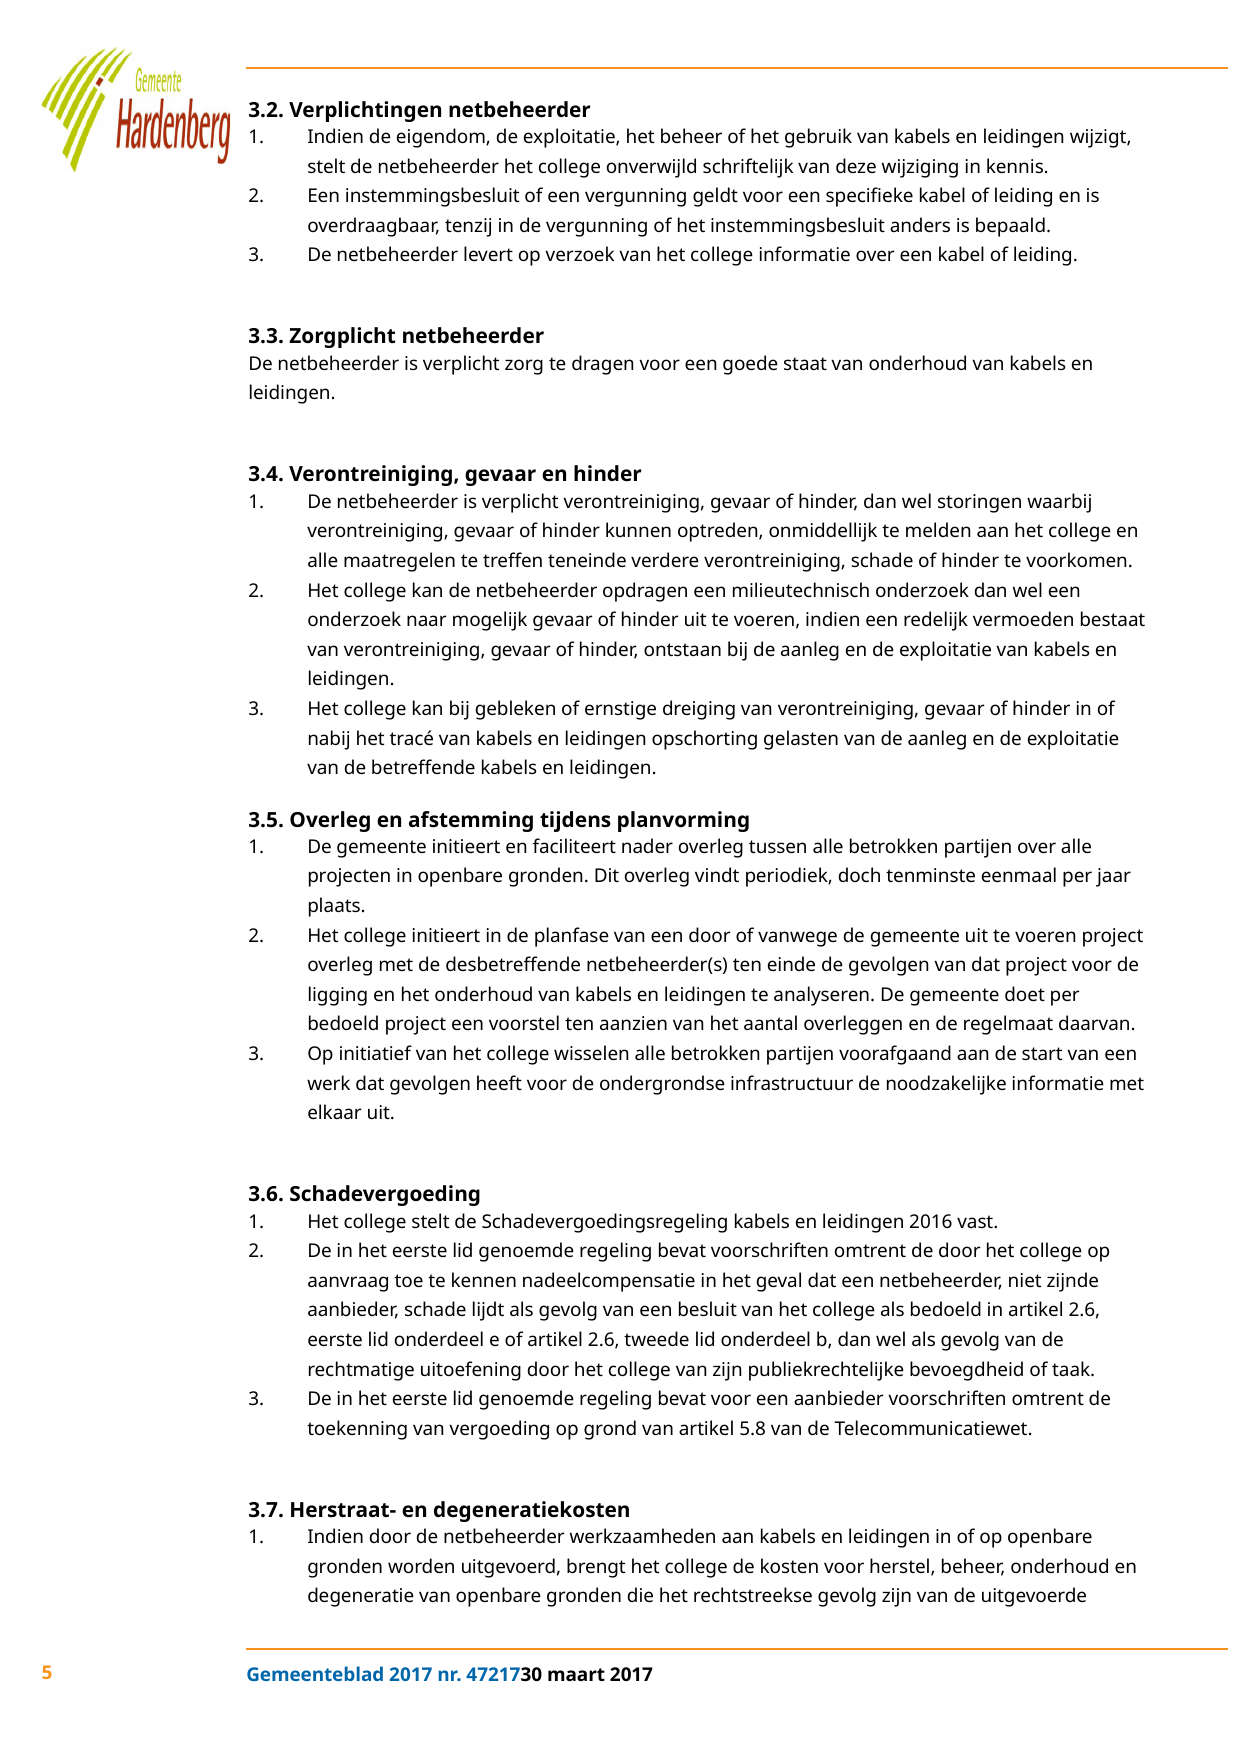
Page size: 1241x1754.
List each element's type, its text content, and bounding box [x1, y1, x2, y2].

list Het college initieert in de planfase van een door of vanwege de gemeente uit te voeren project overleg met de desbetreffende netbeheerder(s) ten einde de gevolgen van dat project voor de ligging en het onderhoud van kabels en leidingen te analyseren. De gemeente doet per bedoeld project een voorstel ten aanzien van het aantal overleggen en de regelmaat daarvan. [248, 922, 1152, 1036]
list Op initiatief van het college wisselen alle betrokken partijen voorafgaand aan de start van een werk dat gevolgen heeft voor de ondergrondse infrastructuur de noodzakelijke informatie met elkaar uit. [248, 1040, 1152, 1125]
list Indien door de netbeheerder werkzaamheden aan kabels en leidingen in of op openbare gronden worden uitgevoerd, brengt het college de kosten voor herstel, beheer, onderhoud en degeneratie van openbare gronden die het rechtstreekse gevolg zijn van de uitgevoerde [248, 1523, 1152, 1608]
text 3.5. Overleg en afstemming tijdens planvorming [248, 805, 1152, 833]
text 3.6. Schadevergoeding [248, 1179, 1152, 1208]
list De in het eerste lid genoemde regeling bevat voorschriften omtrent de door het college op aanvraag toe te kennen nadeelcompensatie in het geval dat een netbeheerder, niet zijnde aanbieder, schade lijdt als gevolg van een besluit van het college als bedoeld in artikel 2.6, eerste lid onderdeel e of artikel 2.6, tweede lid onderdeel b, dan wel als gevolg van de rechtmatige uitoefening door het college van zijn publiekrechtelijke bevoegdheid of taak. [248, 1237, 1152, 1381]
list Het college kan de netbeheerder opdragen een milieutechnisch onderzoek dan wel een onderzoek naar mogelijk gevaar of hinder uit te voeren, indien een redelijk vermoeden bestaat van verontreiniging, gevaar of hinder, ontstaan bij de aanleg en de exploitatie van kabels en leidingen. [248, 577, 1152, 691]
list Het college stelt de Schadevergoedingsregeling kabels en leidingen 2016 vast. [248, 1208, 1152, 1233]
list Een instemmingsbesluit of een vergunning geldt voor een specifieke kabel of leiding en is overdraagbaar, tenzij in de vergunning of het instemmingsbesluit anders is bepaald. [248, 182, 1152, 238]
list Indien de eigendom, de exploitatie, het beheer of het gebruik van kabels en leidingen wijzigt, stelt de netbeheerder het college onverwijld schriftelijk van deze wijziging in kennis. [248, 123, 1152, 178]
text 3.2. Verplichtingen netbeheerder [248, 95, 1152, 123]
text De netbeheerder is verplicht zorg te dragen voor een goede staat van onderhoud van kabels en leidingen. [248, 350, 1152, 405]
list De netbeheerder levert op verzoek van het college informatie over een kabel of leiding. [248, 242, 1152, 267]
list De gemeente initieert en faciliteert nader overleg tussen alle betrokken partijen over alle projecten in openbare gronden. Dit overleg vindt periodiek, doch tenminste eenmaal per jaar plaats. [248, 833, 1152, 918]
text 3.7. Herstraat- en degeneratiekosten [248, 1495, 1152, 1523]
list De in het eerste lid genoemde regeling bevat voor een aanbieder voorschriften omtrent de toekenning van vergoeding op grond van artikel 5.8 van de Telecommunicatiewet. [248, 1385, 1152, 1441]
text 3.3. Zorgplicht netbeheerder [248, 322, 1152, 350]
text 3.4. Verontreiniging, gevaar en hinder [248, 459, 1152, 488]
picture [41, 47, 231, 172]
list De netbeheerder is verplicht verontreiniging, gevaar of hinder, dan wel storingen waarbij verontreiniging, gevaar of hinder kunnen optreden, onmiddellijk te melden aan het college en alle maatregelen te treffen teneinde verdere verontreiniging, schade of hinder te voorkomen. [248, 488, 1152, 573]
list Het college kan bij gebleken of ernstige dreiging van verontreiniging, gevaar of hinder in of nabij het tracé van kabels en leidingen opschorting gelasten van de aanleg en de exploitatie van de betreffende kabels en leidingen. [248, 695, 1152, 780]
